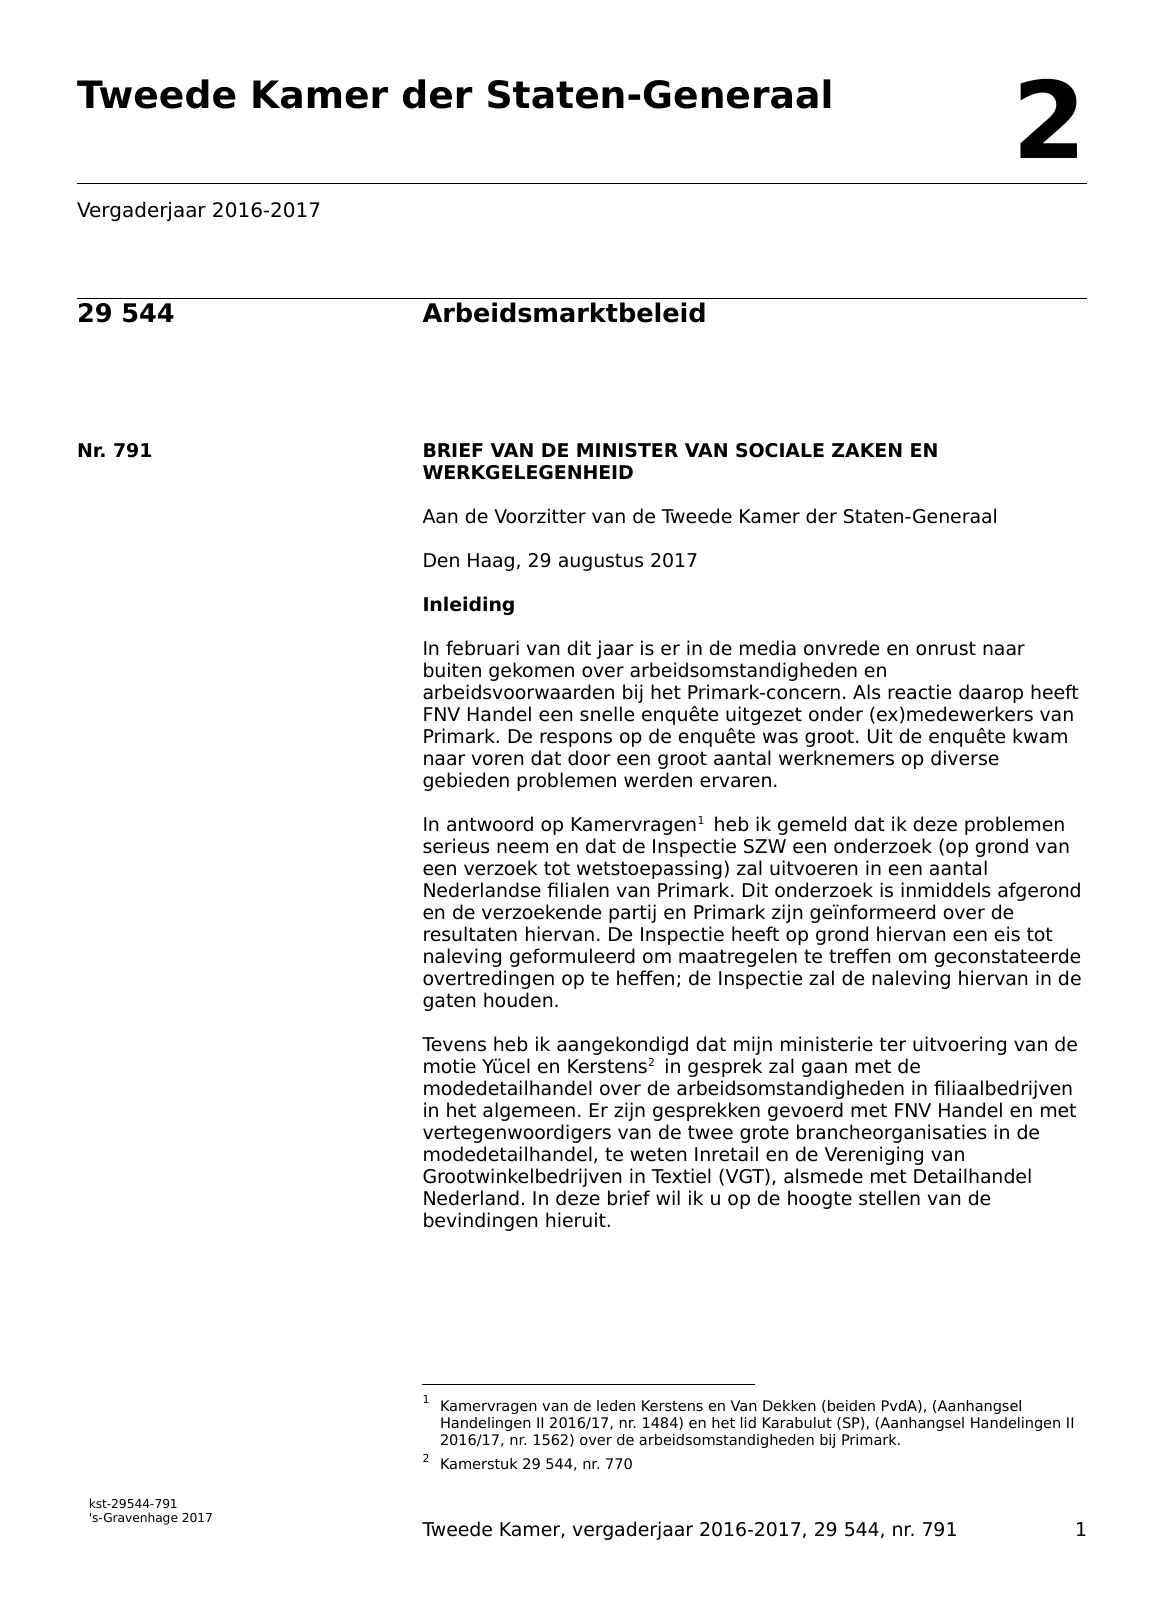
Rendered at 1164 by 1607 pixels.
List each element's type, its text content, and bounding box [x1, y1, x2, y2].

text In februari van dit jaar is er in de media onvrede en onrust naar buiten gekomen over arbeidsomstandigheden en arbeidsvoorwaarden bij het Primark-concern. Als reactie daarop heeft FNV Handel een snelle enquête uitgezet onder (ex)medewerkers van Primark. De respons op de enquête was groot. Uit de enquête kwam naar voren dat door een groot aantal werknemers op diverse gebieden problemen werden ervaren. [422, 638, 1087, 792]
text Kamervragen van de leden Kerstens en Van Dekken (beiden PvdA), (Aanhangsel Handelingen II 2016/17, nr. 1484) en het lid Karabulut (SP), (Aanhangsel Handelingen II 2016/17, nr. 1562) over de arbeidsomstandigheden bij Primark. [422, 1393, 1087, 1449]
table_header 2 [886, 59, 1087, 183]
text Kamerstuk 29 544, nr. 770 [422, 1452, 1087, 1474]
table_header Tweede Kamer der Staten-Generaal [77, 59, 886, 183]
text In antwoord op Kamervragen heb ik gemeld dat ik deze problemen serieus neem en dat de Inspectie SZW een onderzoek (op grond van een verzoek tot wetstoepassing) zal uitvoeren in een aantal Nederlandse filialen van Primark. Dit onderzoek is inmiddels afgerond en de verzoekende partij en Primark zijn geïnformeerd over de resultaten hiervan. De Inspectie heeft op grond hiervan een eis tot naleving geformuleerd om maatregelen te treffen om geconstateerde overtredingen op te heffen; de Inspectie zal de naleving hiervan in de gaten houden. [422, 814, 1087, 1012]
text Tevens heb ik aangekondigd dat mijn ministerie ter uitvoering van de motie Yücel en Kerstens in gesprek zal gaan met de modedetailhandel over de arbeidsomstandigheden in filiaalbedrijven in het algemeen. Er zijn gesprekken gevoerd met FNV Handel en met vertegenwoordigers van de twee grote brancheorganisaties in de modedetailhandel, te weten Inretail en de Vereniging van Grootwinkelbedrijven in Textiel (VGT), alsmede met Detailhandel Nederland. In deze brief wil ik u op de hoogte stellen van de bevindingen hieruit. [422, 1034, 1087, 1232]
subtitle Inleiding [422, 594, 1087, 616]
text kst-29544-791 [88, 1497, 323, 1511]
text Aan de Voorzitter van de Tweede Kamer der Staten-Generaal [422, 506, 1087, 528]
table_cell Vergaderjaar 2016-2017 [77, 184, 1087, 298]
subtitle Nr. 791 BRIEF VAN DE MINISTER VAN SOCIALE ZAKEN EN WERKGELEGENHEID [77, 440, 1087, 484]
text 's-Gravenhage 2017 [88, 1511, 323, 1525]
subtitle 29 544 Arbeidsmarktbeleid [77, 299, 1087, 329]
text Den Haag, 29 augustus 2017 [422, 550, 1087, 572]
